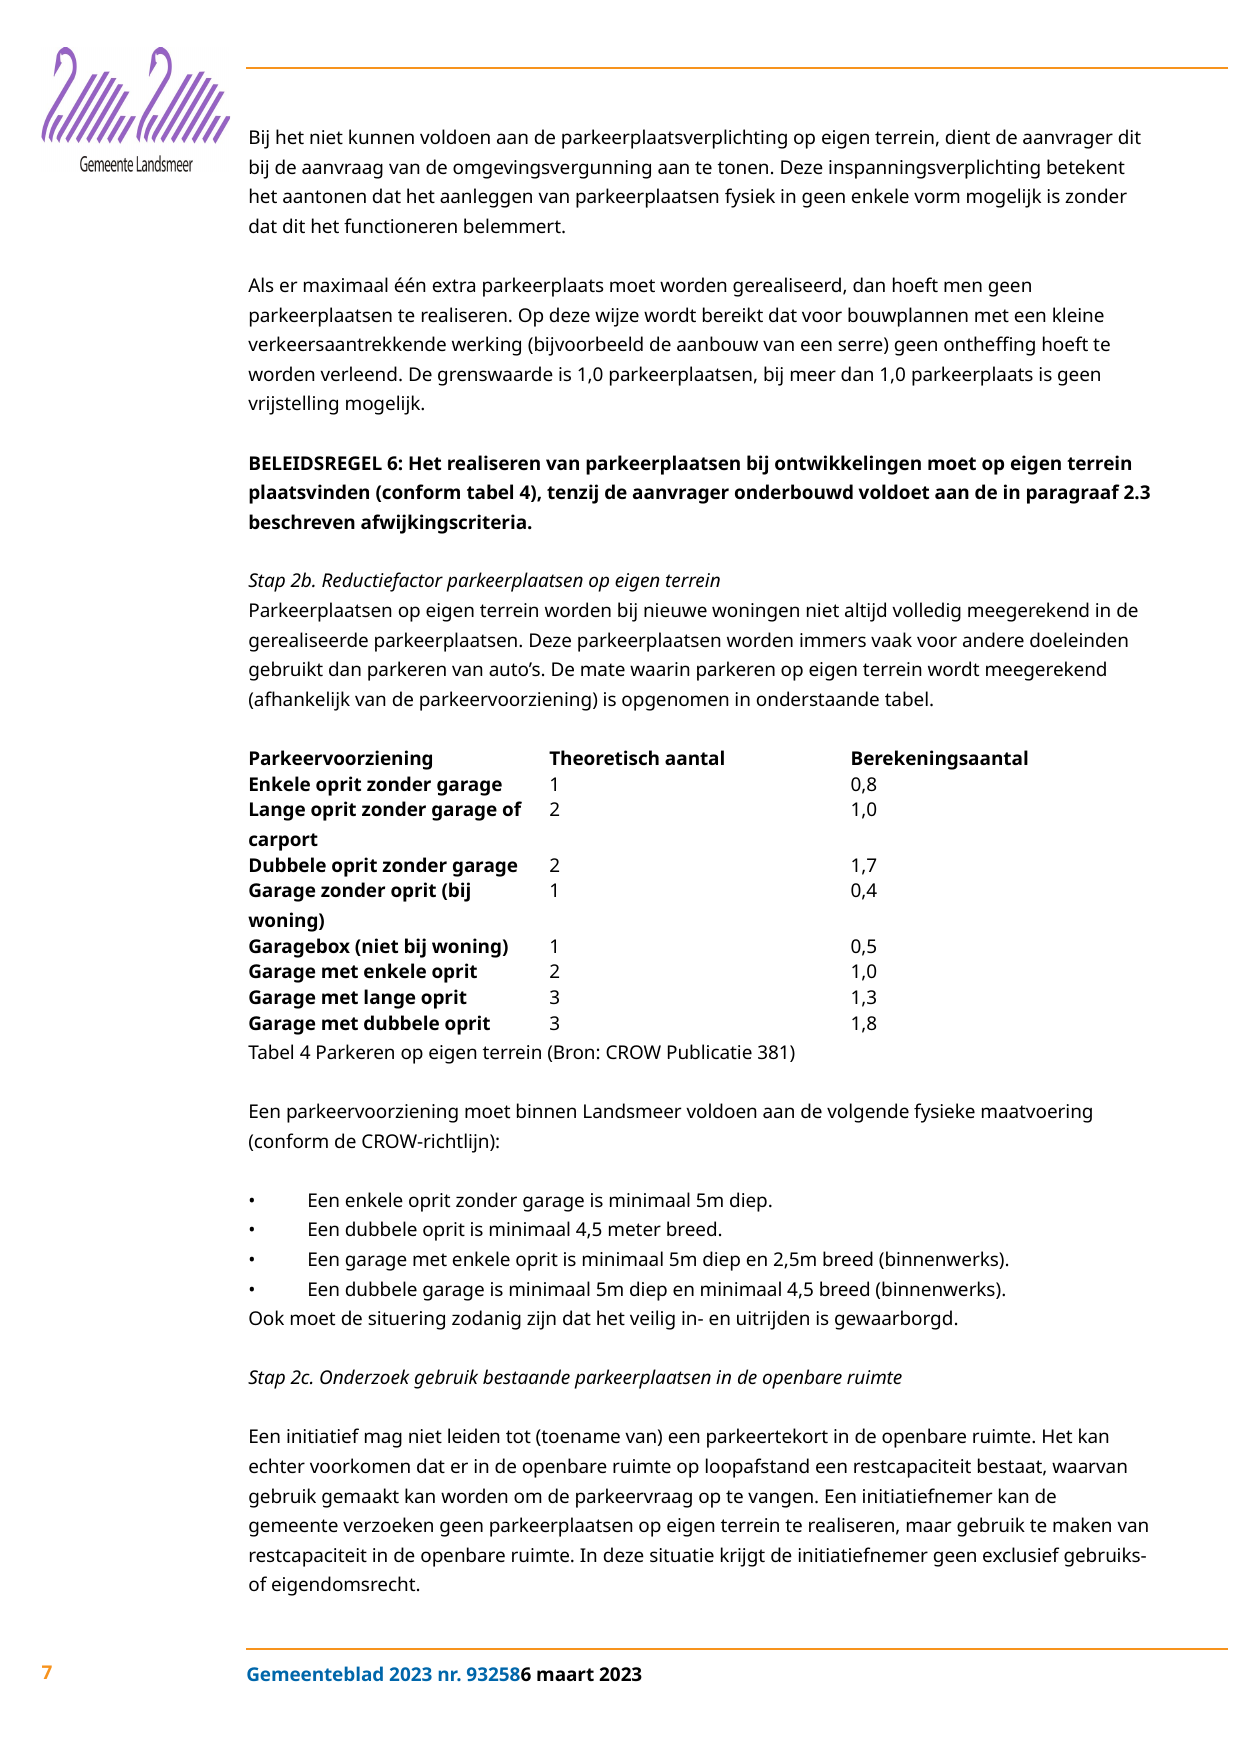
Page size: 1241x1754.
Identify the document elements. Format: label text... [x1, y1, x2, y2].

table_cell 3 [549, 1010, 850, 1036]
table_cell 2 [549, 959, 850, 984]
table_cell Enkele oprit zonder garage [248, 771, 549, 797]
table_cell Garage zonder oprit (bij woning) [248, 878, 549, 933]
text Tabel 4 Parkeren op eigen terrein (Bron: CROW Publicatie 381) [248, 1039, 1152, 1065]
table_cell 2 [549, 797, 850, 852]
text Parkeerplaatsen op eigen terrein worden bij nieuwe woningen niet altijd volledig meegerekend in de gerealiseerde parkeerplaatsen. Deze parkeerplaatsen worden immers vaak voor andere doeleinden gebruikt dan parkeren van auto’s. De mate waarin parkeren op eigen terrein wordt meegerekend (afhankelijk van de parkeervoorziening) is opgenomen in onderstaande tabel. [248, 597, 1152, 712]
table_cell Lange oprit zonder garage of carport [248, 797, 549, 852]
table_cell 3 [549, 985, 850, 1010]
table_cell Garage met lange oprit [248, 985, 549, 1010]
table_cell Garagebox (niet bij woning) [248, 933, 549, 959]
table_cell 1 [549, 933, 850, 959]
table_cell Dubbele oprit zonder garage [248, 852, 549, 878]
text Stap 2c. Onderzoek gebruik bestaande parkeerplaatsen in de openbare ruimte [248, 1364, 1152, 1390]
table_cell 0,8 [850, 771, 1152, 797]
table_cell 2 [549, 852, 850, 878]
table_cell 1 [549, 771, 850, 797]
picture [41, 47, 231, 172]
text Een initiatief mag niet leiden tot (toename van) een parkeertekort in de openbare ruimte. Het kan echter voorkomen dat er in de openbare ruimte op loopafstand een restcapaciteit bestaat, waarvan gebruik gemaakt kan worden om de parkeervraag op te vangen. Een initiatiefnemer kan de gemeente verzoeken geen parkeerplaatsen op eigen terrein te realiseren, maar gebruik te maken van restcapaciteit in de openbare ruimte. In deze situatie krijgt de initiatiefnemer geen exclusief gebruiks- of eigendomsrecht. [248, 1424, 1152, 1597]
text Als er maximaal één extra parkeerplaats moet worden gerealiseerd, dan hoeft men geen parkeerplaatsen te realiseren. Op deze wijze wordt bereikt dat voor bouwplannen met een kleine verkeersaantrekkende werking (bijvoorbeeld de aanbouw van een serre) geen ontheffing hoeft te worden verleend. De grenswaarde is 1,0 parkeerplaatsen, bij meer dan 1,0 parkeerplaats is geen vrijstelling mogelijk. [248, 272, 1152, 416]
list Een garage met enkele oprit is minimaal 5m diep en 2,5m breed (binnenwerks). [248, 1246, 1152, 1272]
table_header Theoretisch aantal [549, 745, 850, 771]
table_cell 1 [549, 878, 850, 933]
table_cell 1,7 [850, 852, 1152, 878]
table_header Berekeningsaantal [850, 745, 1152, 771]
list Een dubbele oprit is minimaal 4,5 meter breed. [248, 1217, 1152, 1242]
table_cell 1,0 [850, 959, 1152, 984]
list Een enkele oprit zonder garage is minimaal 5m diep. [248, 1187, 1152, 1213]
list Een dubbele garage is minimaal 5m diep en minimaal 4,5 breed (binnenwerks). [248, 1276, 1152, 1302]
text Stap 2b. Reductiefactor parkeerplaatsen op eigen terrein [248, 568, 1152, 593]
text Ook moet de situering zodanig zijn dat het veilig in- en uitrijden is gewaarborgd. [248, 1305, 1152, 1331]
table_cell Garage met enkele oprit [248, 959, 549, 984]
table_cell 0,5 [850, 933, 1152, 959]
text Bij het niet kunnen voldoen aan de parkeerplaatsverplichting op eigen terrein, dient de aanvrager dit bij de aanvraag van de omgevingsvergunning aan te tonen. Deze inspanningsverplichting betekent het aantonen dat het aanleggen van parkeerplaatsen fysiek in geen enkele vorm mogelijk is zonder dat dit het functioneren belemmert. [248, 124, 1152, 239]
table_cell 1,3 [850, 985, 1152, 1010]
table_cell Garage met dubbele oprit [248, 1010, 549, 1036]
table_cell 1,8 [850, 1010, 1152, 1036]
table_cell 0,4 [850, 878, 1152, 933]
text Een parkeervoorziening moet binnen Landsmeer voldoen aan de volgende fysieke maatvoering (conform de CROW-richtlijn): [248, 1098, 1152, 1154]
table_header Parkeervoorziening [248, 745, 549, 771]
table_header BELEIDSREGEL 6: Het realiseren van parkeerplaatsen bij ontwikkelingen moet op eigen terrein plaatsvinden (conform tabel 4), tenzij de aanvrager onderbouwd voldoet aan de in paragraaf 2.3 beschreven afwijkingscriteria. [248, 450, 1152, 535]
table_cell 1,0 [850, 797, 1152, 852]
